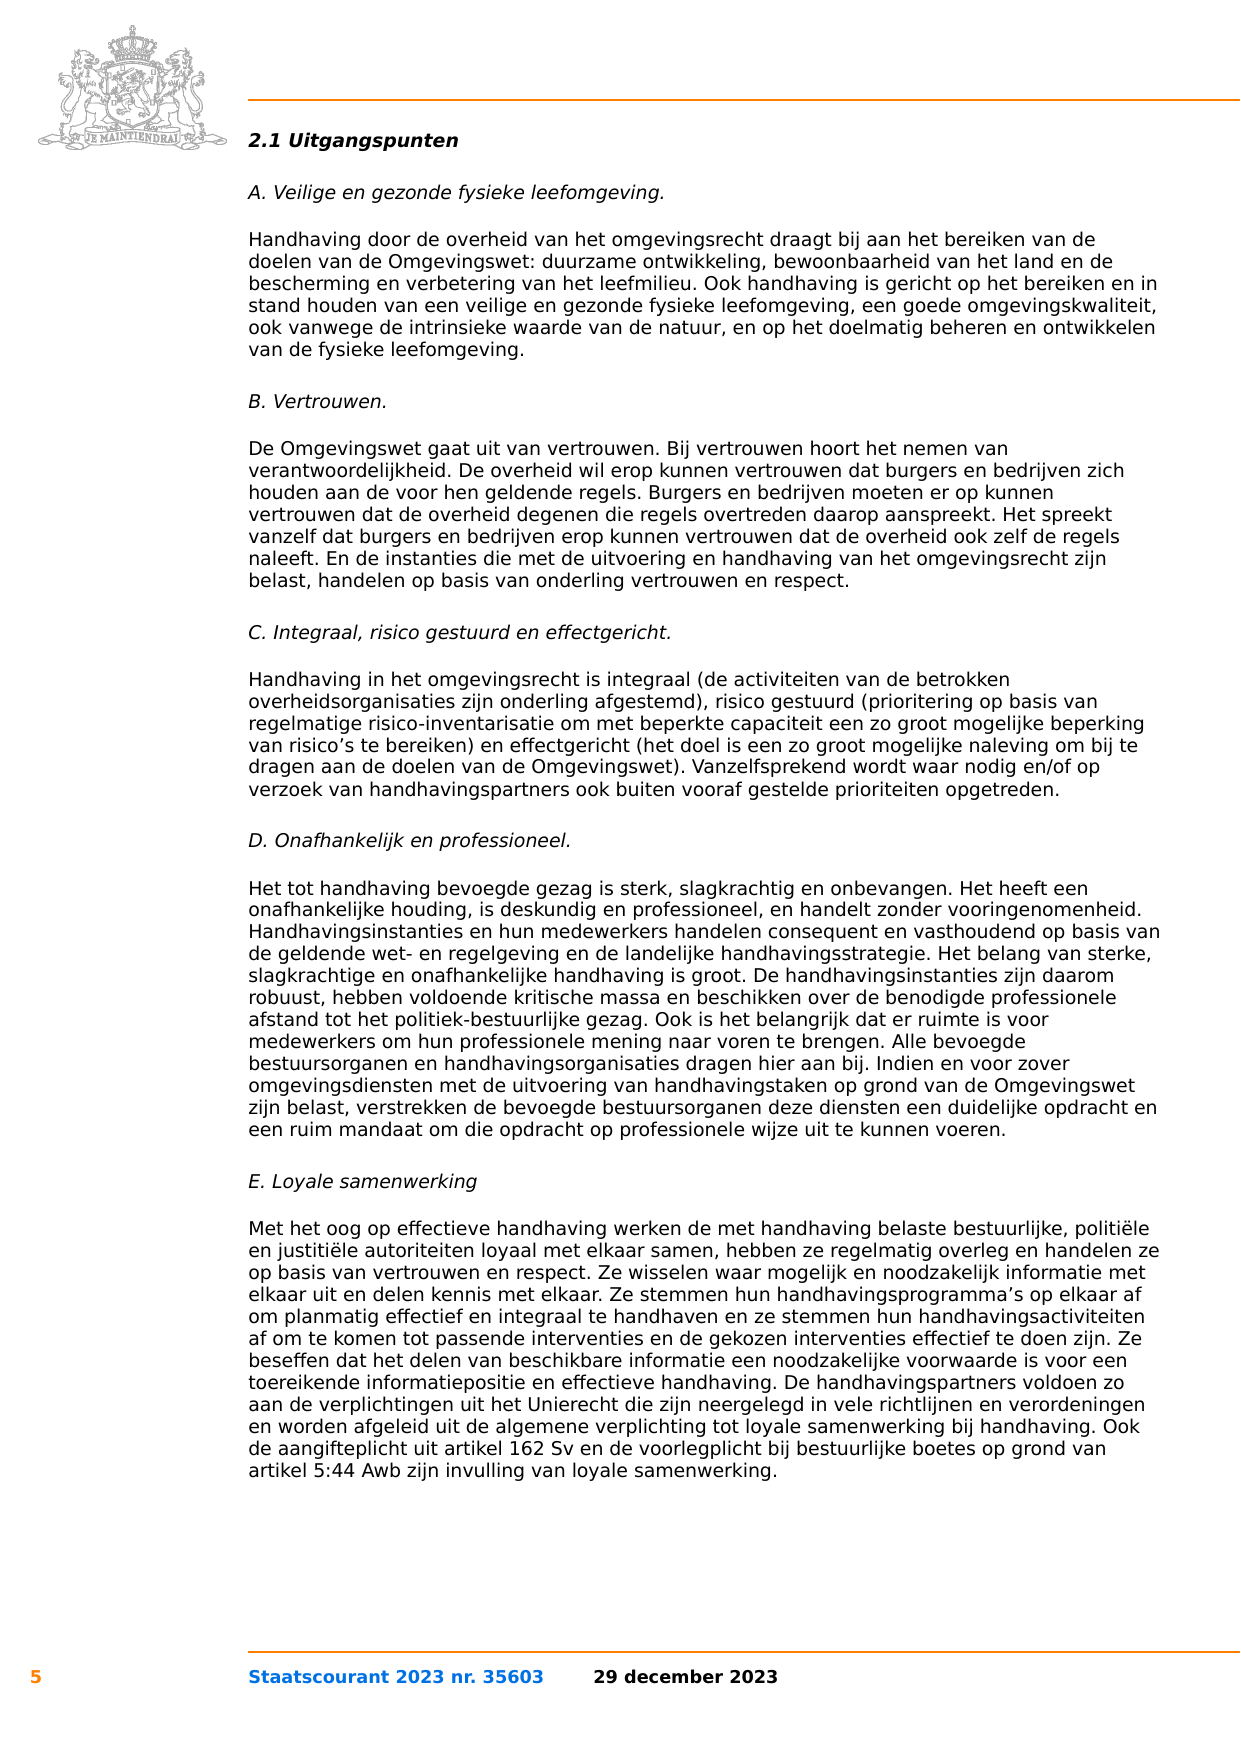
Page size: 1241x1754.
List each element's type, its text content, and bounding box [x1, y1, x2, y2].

text Handhaving door de overheid van het omgevingsrecht draagt bij aan het bereiken van de doelen van de Omgevingswet: duurzame ontwikkeling, bewoonbaarheid van het land en de bescherming en verbetering van het leefmilieu. Ook handhaving is gericht op het bereiken en in stand houden van een veilige en gezonde fysieke leefomgeving, een goede omgevingskwaliteit, ook vanwege de intrinsieke waarde van de natuur, en op het doelmatig beheren en ontwikkelen van de fysieke leefomgeving. [248, 229, 1163, 361]
text Handhaving in het omgevingsrecht is integraal (de activiteiten van de betrokken overheidsorganisaties zijn onderling afgestemd), risico gestuurd (prioritering op basis van regelmatige risico-inventarisatie om met beperkte capaciteit een zo groot mogelijke beperking van risico’s te bereiken) en effectgericht (het doel is een zo groot mogelijke naleving om bij te dragen aan de doelen van de Omgevingswet). Vanzelfsprekend wordt waar nodig en/of op verzoek van handhavingspartners ook buiten vooraf gestelde prioriteiten opgetreden. [248, 668, 1163, 800]
text De Omgevingswet gaat uit van vertrouwen. Bij vertrouwen hoort het nemen van verantwoordelijkheid. De overheid wil erop kunnen vertrouwen dat burgers en bedrijven zich houden aan de voor hen geldende regels. Burgers en bedrijven moeten er op kunnen vertrouwen dat de overheid degenen die regels overtreden daarop aanspreekt. Het spreekt vanzelf dat burgers en bedrijven erop kunnen vertrouwen dat de overheid ook zelf de regels naleeft. En de instanties die met de uitvoering en handhaving van het omgevingsrecht zijn belast, handelen op basis van onderling vertrouwen en respect. [248, 438, 1163, 592]
text Het tot handhaving bevoegde gezag is sterk, slagkrachtig en onbevangen. Het heeft een onafhankelijke houding, is deskundig en professioneel, en handelt zonder vooringenomenheid. Handhavingsinstanties en hun medewerkers handelen consequent en vasthoudend op basis van de geldende wet- en regelgeving en de landelijke handhavingsstrategie. Het belang van sterke, slagkrachtige en onafhankelijke handhaving is groot. De handhavingsinstanties zijn daarom robuust, hebben voldoende kritische massa en beschikken over de benodigde professionele afstand tot het politiek-bestuurlijke gezag. Ook is het belangrijk dat er ruimte is voor medewerkers om hun professionele mening naar voren te brengen. Alle bevoegde bestuursorganen en handhavingsorganisaties dragen hier aan bij. Indien en voor zover omgevingsdiensten met de uitvoering van handhavingstaken op grond van de Omgevingswet zijn belast, verstrekken de bevoegde bestuursorganen deze diensten een duidelijke opdracht en een ruim mandaat om die opdracht op professionele wijze uit te kunnen voeren. [248, 877, 1163, 1141]
subtitle A. Veilige en gezonde fysieke leefomgeving. [248, 182, 1163, 204]
picture [38, 25, 227, 150]
subtitle D. Onafhankelijk en professioneel. [248, 830, 1163, 852]
subtitle E. Loyale samenwerking [248, 1171, 1163, 1193]
subtitle 2.1 Uitgangspunten [248, 130, 1163, 152]
text Met het oog op effectieve handhaving werken de met handhaving belaste bestuurlijke, politiële en justitiële autoriteiten loyaal met elkaar samen, hebben ze regelmatig overleg en handelen ze op basis van vertrouwen en respect. Ze wisselen waar mogelijk en noodzakelijk informatie met elkaar uit en delen kennis met elkaar. Ze stemmen hun handhavingsprogramma’s op elkaar af om planmatig effectief en integraal te handhaven en ze stemmen hun handhavingsactiviteiten af om te komen tot passende interventies en de gekozen interventies effectief te doen zijn. Ze beseffen dat het delen van beschikbare informatie een noodzakelijke voorwaarde is voor een toereikende informatiepositie en effectieve handhaving. De handhavingspartners voldoen zo aan de verplichtingen uit het Unierecht die zijn neergelegd in vele richtlijnen en verordeningen en worden afgeleid uit de algemene verplichting tot loyale samenwerking bij handhaving. Ook de aangifteplicht uit artikel 162 Sv en de voorlegplicht bij bestuurlijke boetes op grond van artikel 5:44 Awb zijn invulling van loyale samenwerking. [248, 1218, 1163, 1482]
subtitle B. Vertrouwen. [248, 391, 1163, 413]
subtitle C. Integraal, risico gestuurd en effectgericht. [248, 622, 1163, 643]
